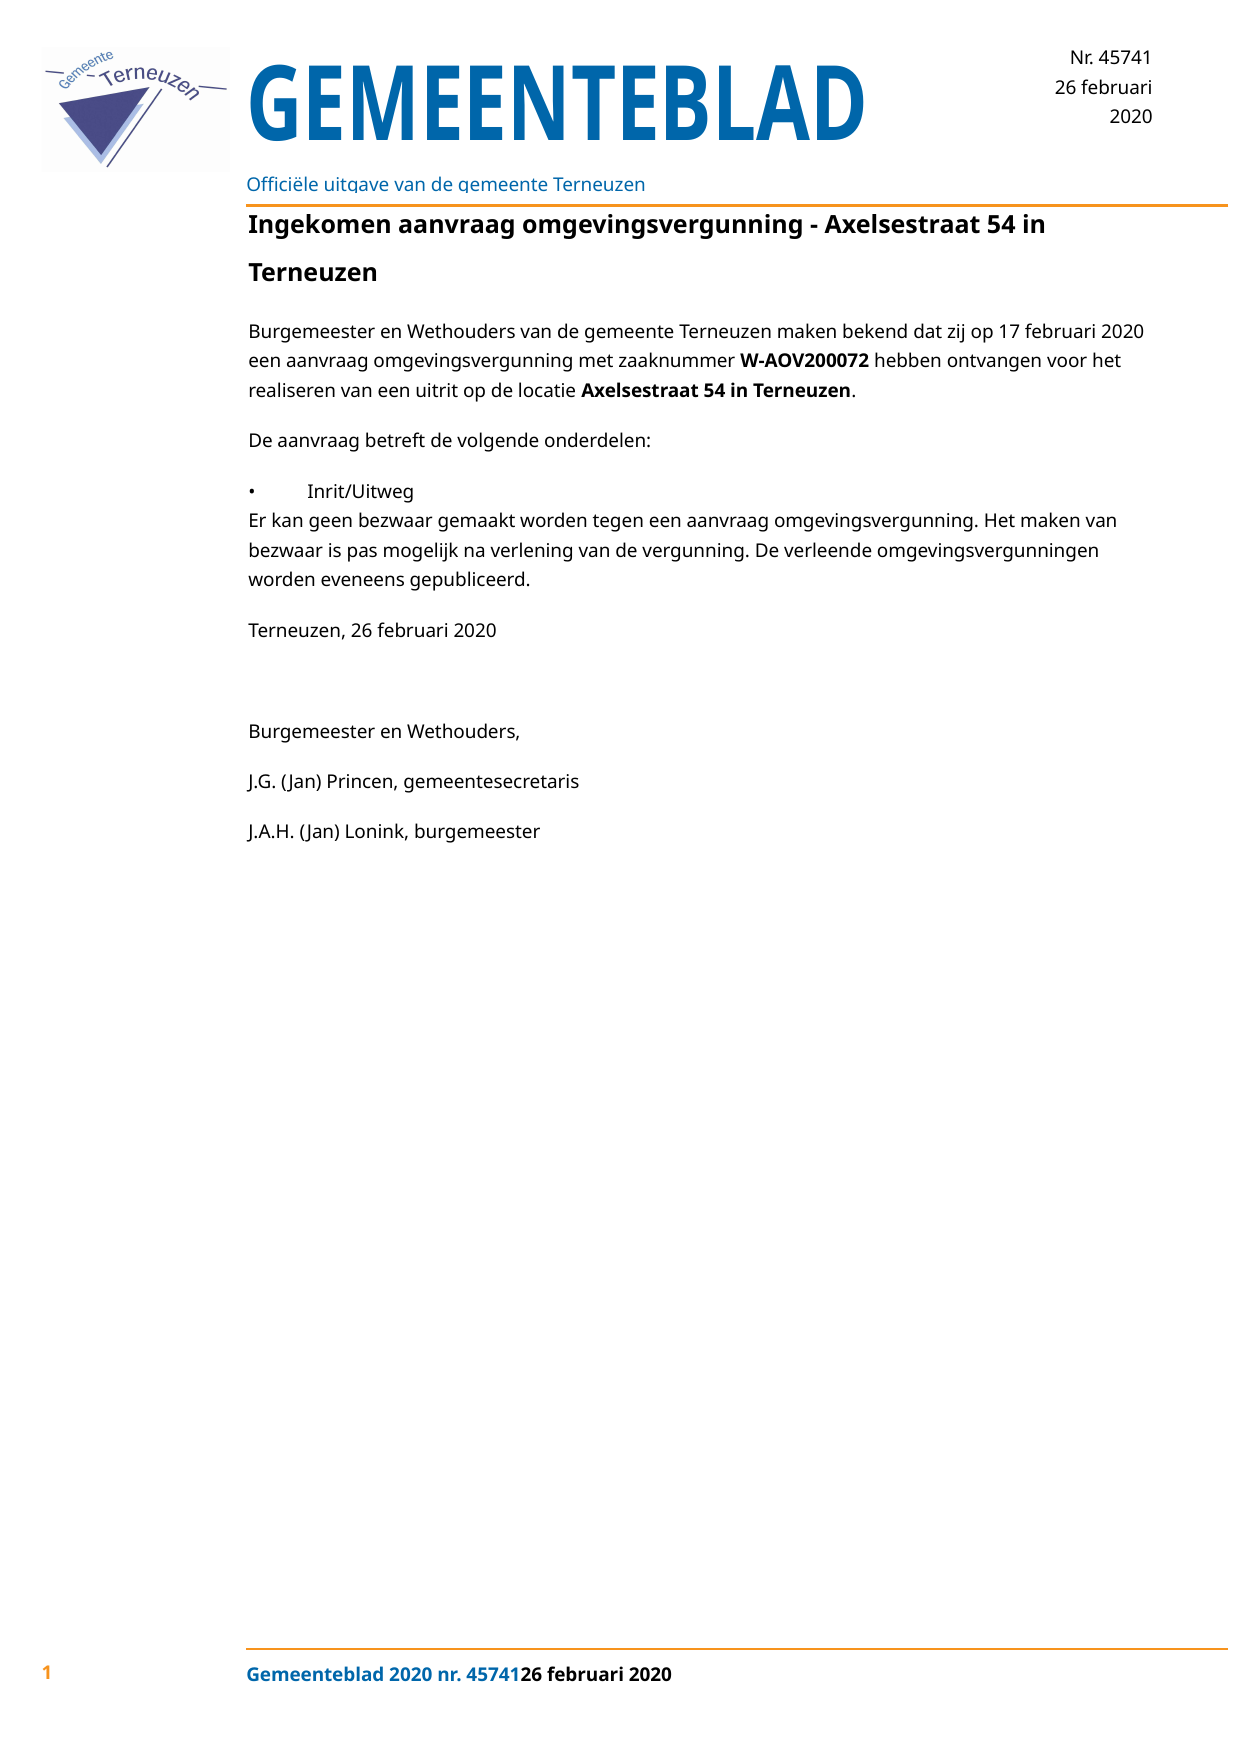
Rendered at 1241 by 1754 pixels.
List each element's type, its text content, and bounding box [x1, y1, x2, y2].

text J.G. (Jan) Princen, gemeentesecretaris [248, 768, 1152, 794]
picture [41, 47, 231, 172]
text De aanvraag betreft de volgende onderdelen: [248, 427, 1152, 453]
text Terneuzen, 26 februari 2020 [248, 617, 1152, 643]
text Er kan geen bezwaar gemaakt worden tegen een aanvraag omgevingsvergunning. Het maken van bezwaar is pas mogelijk na verlening van de vergunning. De verleende omgevingsvergunningen worden eveneens gepubliceerd. [248, 507, 1152, 592]
text J.A.H. (Jan) Lonink, burgemeester [248, 819, 1152, 844]
text Burgemeester en Wethouders van de gemeente Terneuzen maken bekend dat zij op 17 februari 2020 een aanvraag omgevingsvergunning met zaaknummer W-AOV200072 hebben ontvangen voor het realiseren van een uitrit op de locatie Axelsestraat 54 in Terneuzen. [248, 318, 1152, 403]
text Ingekomen aanvraag omgevingsvergunning - Axelsestraat 54 in Terneuzen [248, 207, 1152, 288]
list Inrit/Uitweg [248, 478, 1152, 504]
text Burgemeester en Wethouders, [248, 718, 1152, 744]
